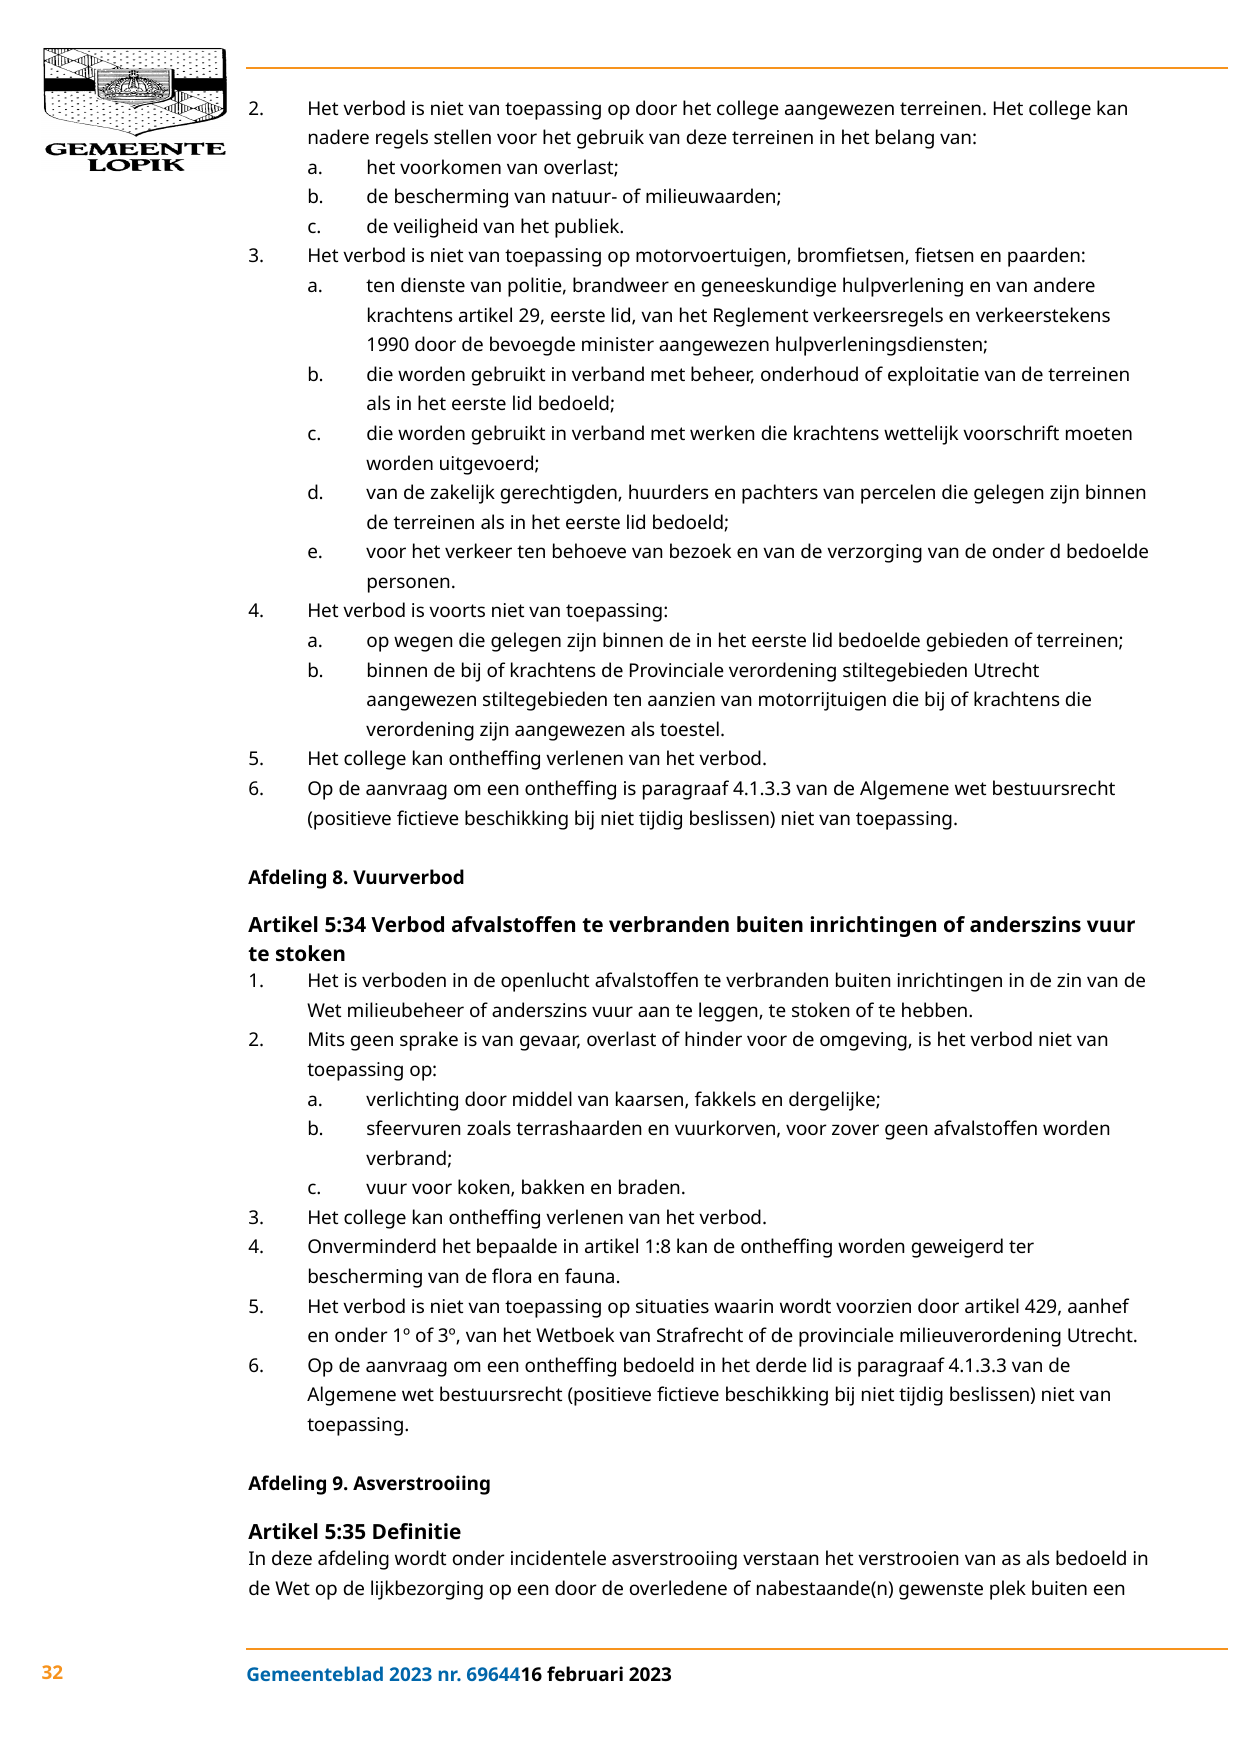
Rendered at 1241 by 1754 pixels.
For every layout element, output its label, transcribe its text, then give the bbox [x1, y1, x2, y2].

list Het is verboden in de openlucht afvalstoffen te verbranden buiten inrichtingen in de zin van de Wet milieubeheer of anderszins vuur aan te leggen, te stoken of te hebben. [248, 967, 1152, 1023]
text In deze afdeling wordt onder incidentele asverstrooiing verstaan het verstrooien van as als bedoeld in de Wet op de lijkbezorging op een door de overledene of nabestaande(n) gewenste plek buiten een [248, 1545, 1152, 1601]
list Op de aanvraag om een ontheffing is paragraaf 4.1.3.3 van de Algemene wet bestuursrecht (positieve fictieve beschikking bij niet tijdig beslissen) niet van toepassing. [248, 775, 1152, 831]
list Onverminderd het bepaalde in artikel 1:8 kan de ontheffing worden geweigerd ter bescherming van de flora en fauna. [248, 1234, 1152, 1289]
picture [41, 47, 231, 172]
list Het college kan ontheffing verlenen van het verbod. [248, 746, 1152, 771]
list verlichting door middel van kaarsen, fakkels en dergelijke; [307, 1086, 1152, 1111]
list op wegen die gelegen zijn binnen de in het eerste lid bedoelde gebieden of terreinen; [307, 627, 1152, 653]
list Het verbod is niet van toepassing op situaties waarin wordt voorzien door artikel 429, aanhef en onder 1º of 3º, van het Wetboek van Strafrecht of de provinciale milieuverordening Utrecht. [248, 1293, 1152, 1348]
list die worden gebruikt in verband met beheer, onderhoud of exploitatie van de terreinen als in het eerste lid bedoeld; [307, 361, 1152, 416]
text Artikel 5:34 Verbod afvalstoffen te verbranden buiten inrichtingen of anderszins vuur te stoken [248, 911, 1152, 967]
list vuur voor koken, bakken en braden. [307, 1174, 1152, 1200]
list Het verbod is niet van toepassing op motorvoertuigen, bromfietsen, fietsen en paarden: [248, 243, 1152, 268]
list Het verbod is niet van toepassing op door het college aangewezen terreinen. Het college kan nadere regels stellen voor het gebruik van deze terreinen in het belang van: [248, 95, 1152, 150]
text Afdeling 9. Asverstrooiing [248, 1470, 1152, 1496]
list ten dienste van politie, brandweer en geneeskundige hulpverlening en van andere krachtens artikel 29, eerste lid, van het Reglement verkeersregels en verkeerstekens 1990 door de bevoegde minister aangewezen hulpverleningsdiensten; [307, 272, 1152, 357]
list Het college kan ontheffing verlenen van het verbod. [248, 1204, 1152, 1230]
list het voorkomen van overlast; [307, 154, 1152, 180]
list binnen de bij of krachtens de Provinciale verordening stiltegebieden Utrecht aangewezen stiltegebieden ten aanzien van motorrijtuigen die bij of krachtens die verordening zijn aangewezen als toestel. [307, 657, 1152, 742]
list de veiligheid van het publiek. [307, 213, 1152, 239]
list die worden gebruikt in verband met werken die krachtens wettelijk voorschrift moeten worden uitgevoerd; [307, 420, 1152, 476]
list Op de aanvraag om een ontheffing bedoeld in het derde lid is paragraaf 4.1.3.3 van de Algemene wet bestuursrecht (positieve fictieve beschikking bij niet tijdig beslissen) niet van toepassing. [248, 1352, 1152, 1437]
list Het verbod is voorts niet van toepassing: [248, 598, 1152, 623]
list voor het verkeer ten behoeve van bezoek en van de verzorging van de onder d bedoelde personen. [307, 538, 1152, 594]
list sfeervuren zoals terrashaarden en vuurkorven, voor zover geen afvalstoffen worden verbrand; [307, 1115, 1152, 1171]
text Afdeling 8. Vuurverbod [248, 864, 1152, 890]
list de bescherming van natuur- of milieuwaarden; [307, 183, 1152, 209]
list van de zakelijk gerechtigden, huurders en pachters van percelen die gelegen zijn binnen de terreinen als in het eerste lid bedoeld; [307, 479, 1152, 535]
list Mits geen sprake is van gevaar, overlast of hinder voor de omgeving, is het verbod niet van toepassing op: [248, 1027, 1152, 1082]
text Artikel 5:35 Definitie [248, 1517, 1152, 1545]
